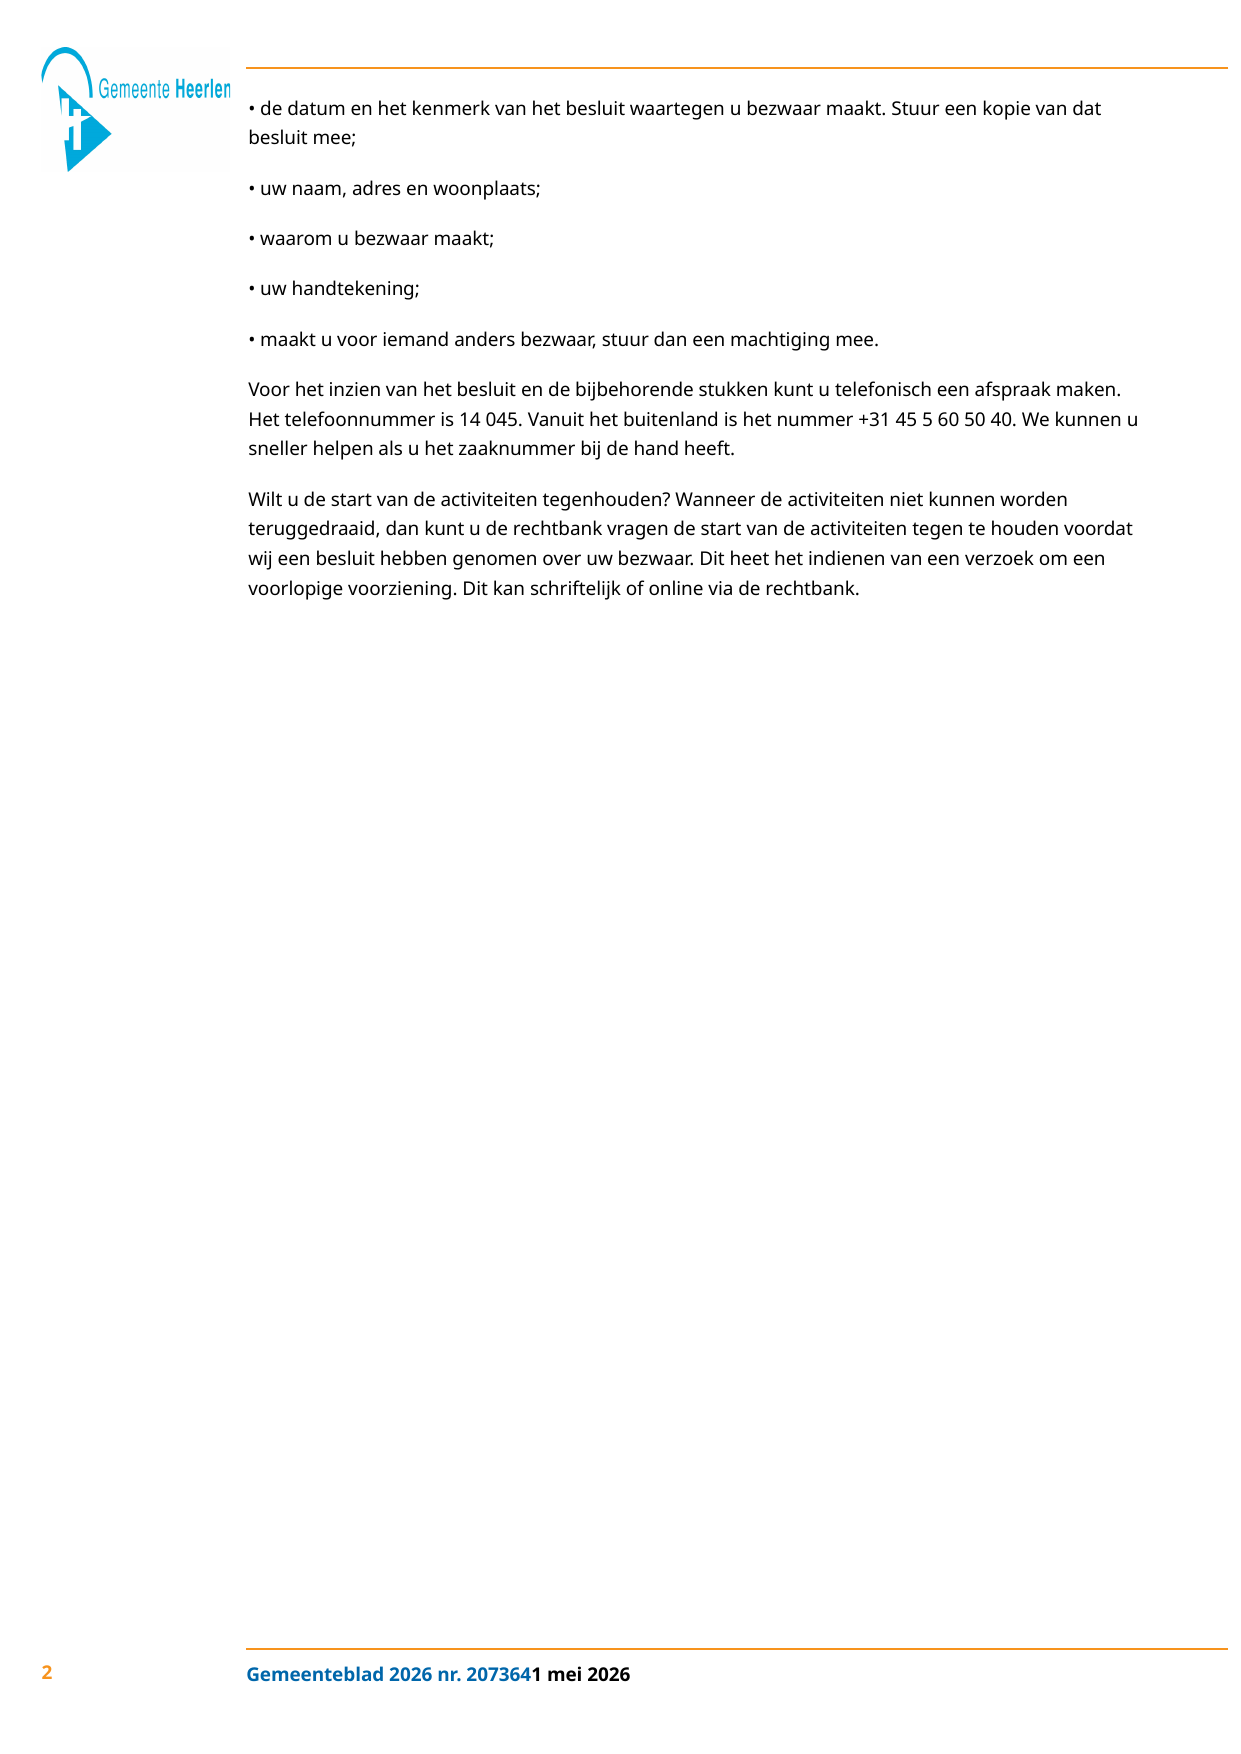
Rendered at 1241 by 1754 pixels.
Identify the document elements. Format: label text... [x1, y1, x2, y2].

text Wilt u de start van de activiteiten tegenhouden? Wanneer de activiteiten niet kunnen worden teruggedraaid, dan kunt u de rechtbank vragen de start van de activiteiten tegen te houden voordat wij een besluit hebben genomen over uw bezwaar. Dit heet het indienen van een verzoek om een voorlopige voorziening. Dit kan schriftelijk of online via de rechtbank. [248, 486, 1152, 601]
text • uw naam, adres en woonplaats; [248, 175, 1152, 201]
text • waarom u bezwaar maakt; [248, 225, 1152, 251]
text Voor het inzien van het besluit en de bijbehorende stukken kunt u telefonisch een afspraak maken. Het telefoonnummer is 14 045. Vanuit het buitenland is het nummer +31 45 5 60 50 40. We kunnen u sneller helpen als u het zaaknummer bij de hand heeft. [248, 376, 1152, 461]
text • uw handtekening; [248, 276, 1152, 301]
text • de datum en het kenmerk van het besluit waartegen u bezwaar maakt. Stuur een kopie van dat besluit mee; [248, 95, 1152, 150]
text • maakt u voor iemand anders bezwaar, stuur dan een machtiging mee. [248, 326, 1152, 352]
picture [41, 47, 59, 70]
picture [41, 47, 231, 172]
